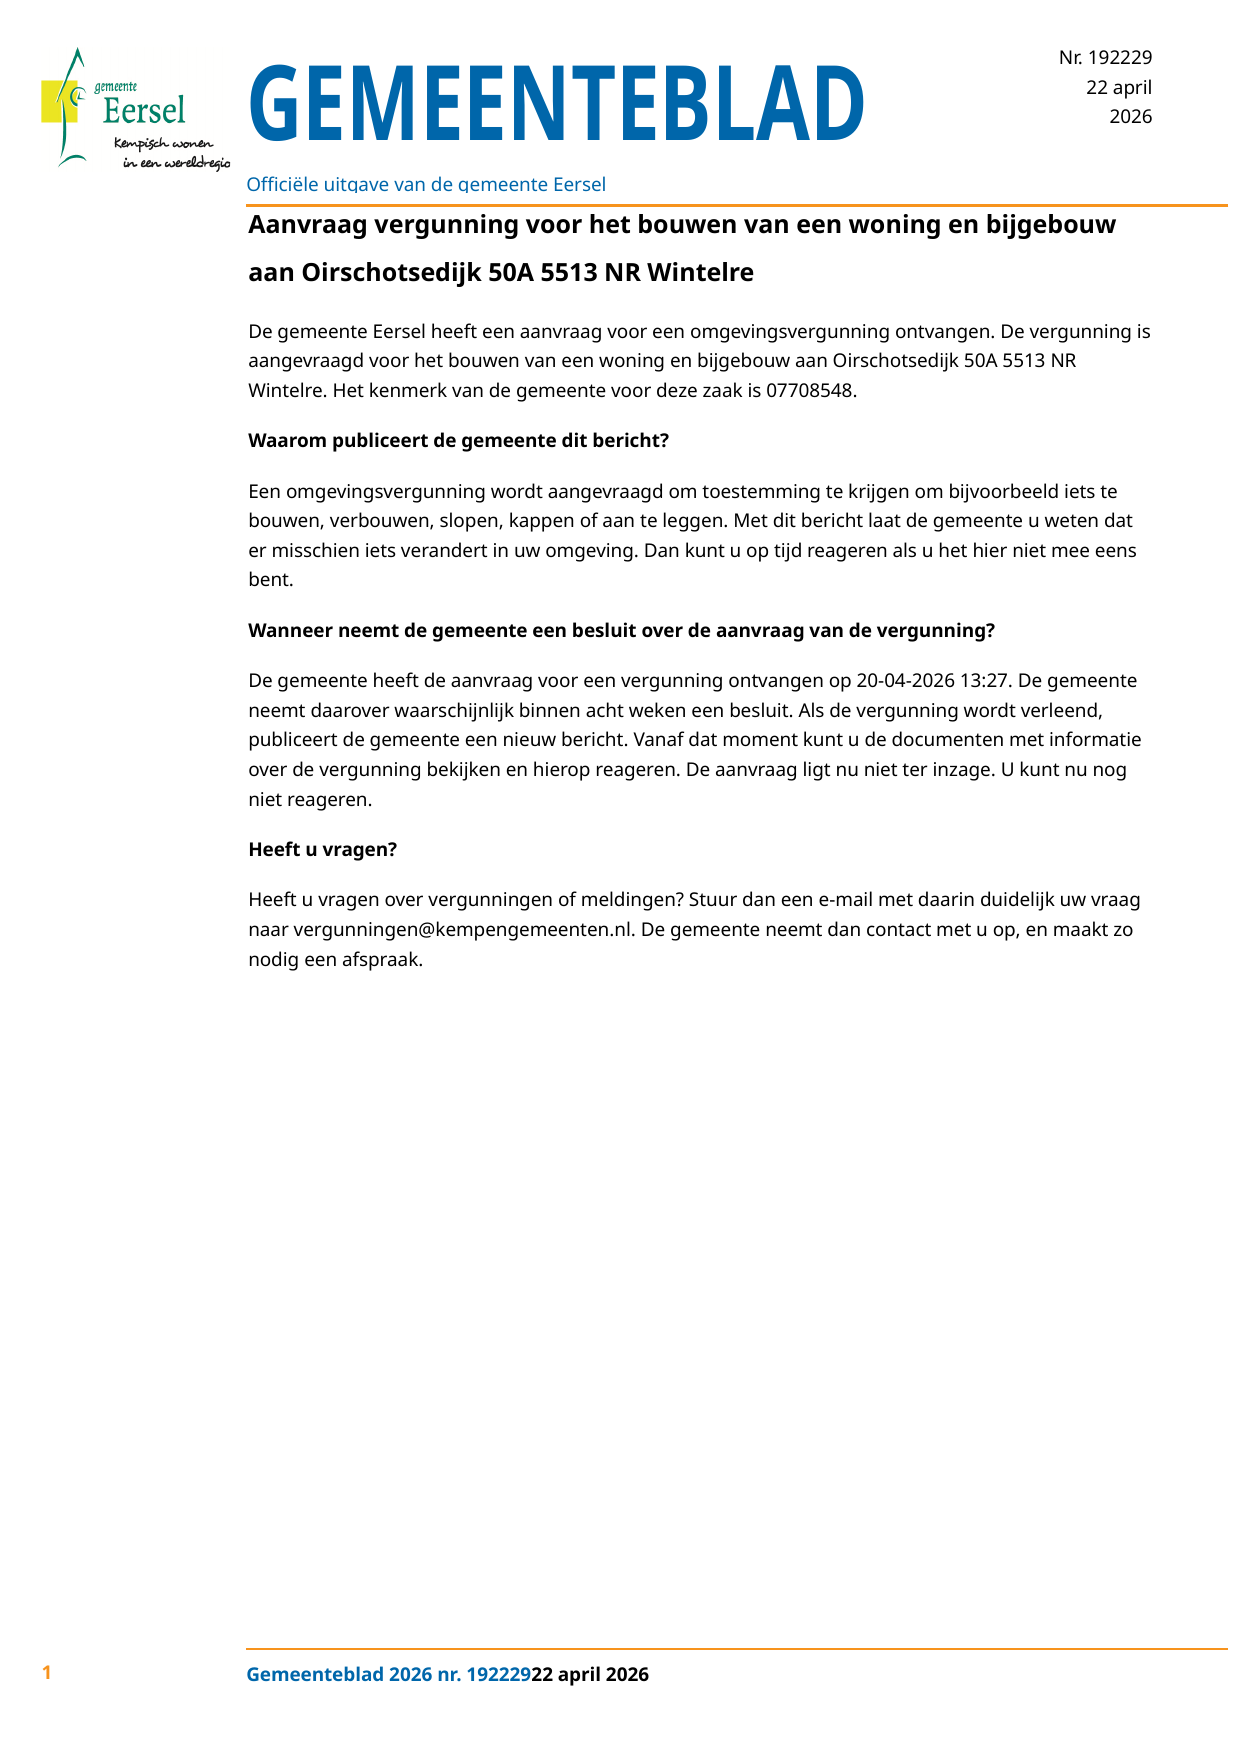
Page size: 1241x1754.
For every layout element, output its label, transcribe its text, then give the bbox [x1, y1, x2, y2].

text De gemeente heeft de aanvraag voor een vergunning ontvangen op 20-04-2026 13:27. De gemeente neemt daarover waarschijnlijk binnen acht weken een besluit. Als de vergunning wordt verleend, publiceert de gemeente een nieuw bericht. Vanaf dat moment kunt u de documenten met informatie over de vergunning bekijken en hierop reageren. De aanvraag ligt nu niet ter inzage. U kunt nu nog niet reageren. [248, 667, 1152, 812]
picture [41, 47, 231, 172]
text Heeft u vragen? [248, 836, 1152, 862]
text Heeft u vragen over vergunningen of meldingen? Stuur dan een e-mail met daarin duidelijk uw vraag naar vergunningen@kempengemeenten.nl. De gemeente neemt dan contact met u op, en maakt zo nodig een afspraak. [248, 887, 1152, 972]
text De gemeente Eersel heeft een aanvraag voor een omgevingsvergunning ontvangen. De vergunning is aangevraagd voor het bouwen van een woning en bijgebouw aan Oirschotsedijk 50A 5513 NR Wintelre. Het kenmerk van de gemeente voor deze zaak is 07708548. [248, 318, 1152, 403]
text Een omgevingsvergunning wordt aangevraagd om toestemming te krijgen om bijvoorbeeld iets te bouwen, verbouwen, slopen, kappen of aan te leggen. Met dit bericht laat de gemeente u weten dat er misschien iets verandert in uw omgeving. Dan kunt u op tijd reageren als u het hier niet mee eens bent. [248, 478, 1152, 592]
text Aanvraag vergunning voor het bouwen van een woning en bijgebouw aan Oirschotsedijk 50A 5513 NR Wintelre [248, 207, 1152, 288]
text Waarom publiceert de gemeente dit bericht? [248, 427, 1152, 453]
text Wanneer neemt de gemeente een besluit over de aanvraag van de vergunning? [248, 617, 1152, 643]
